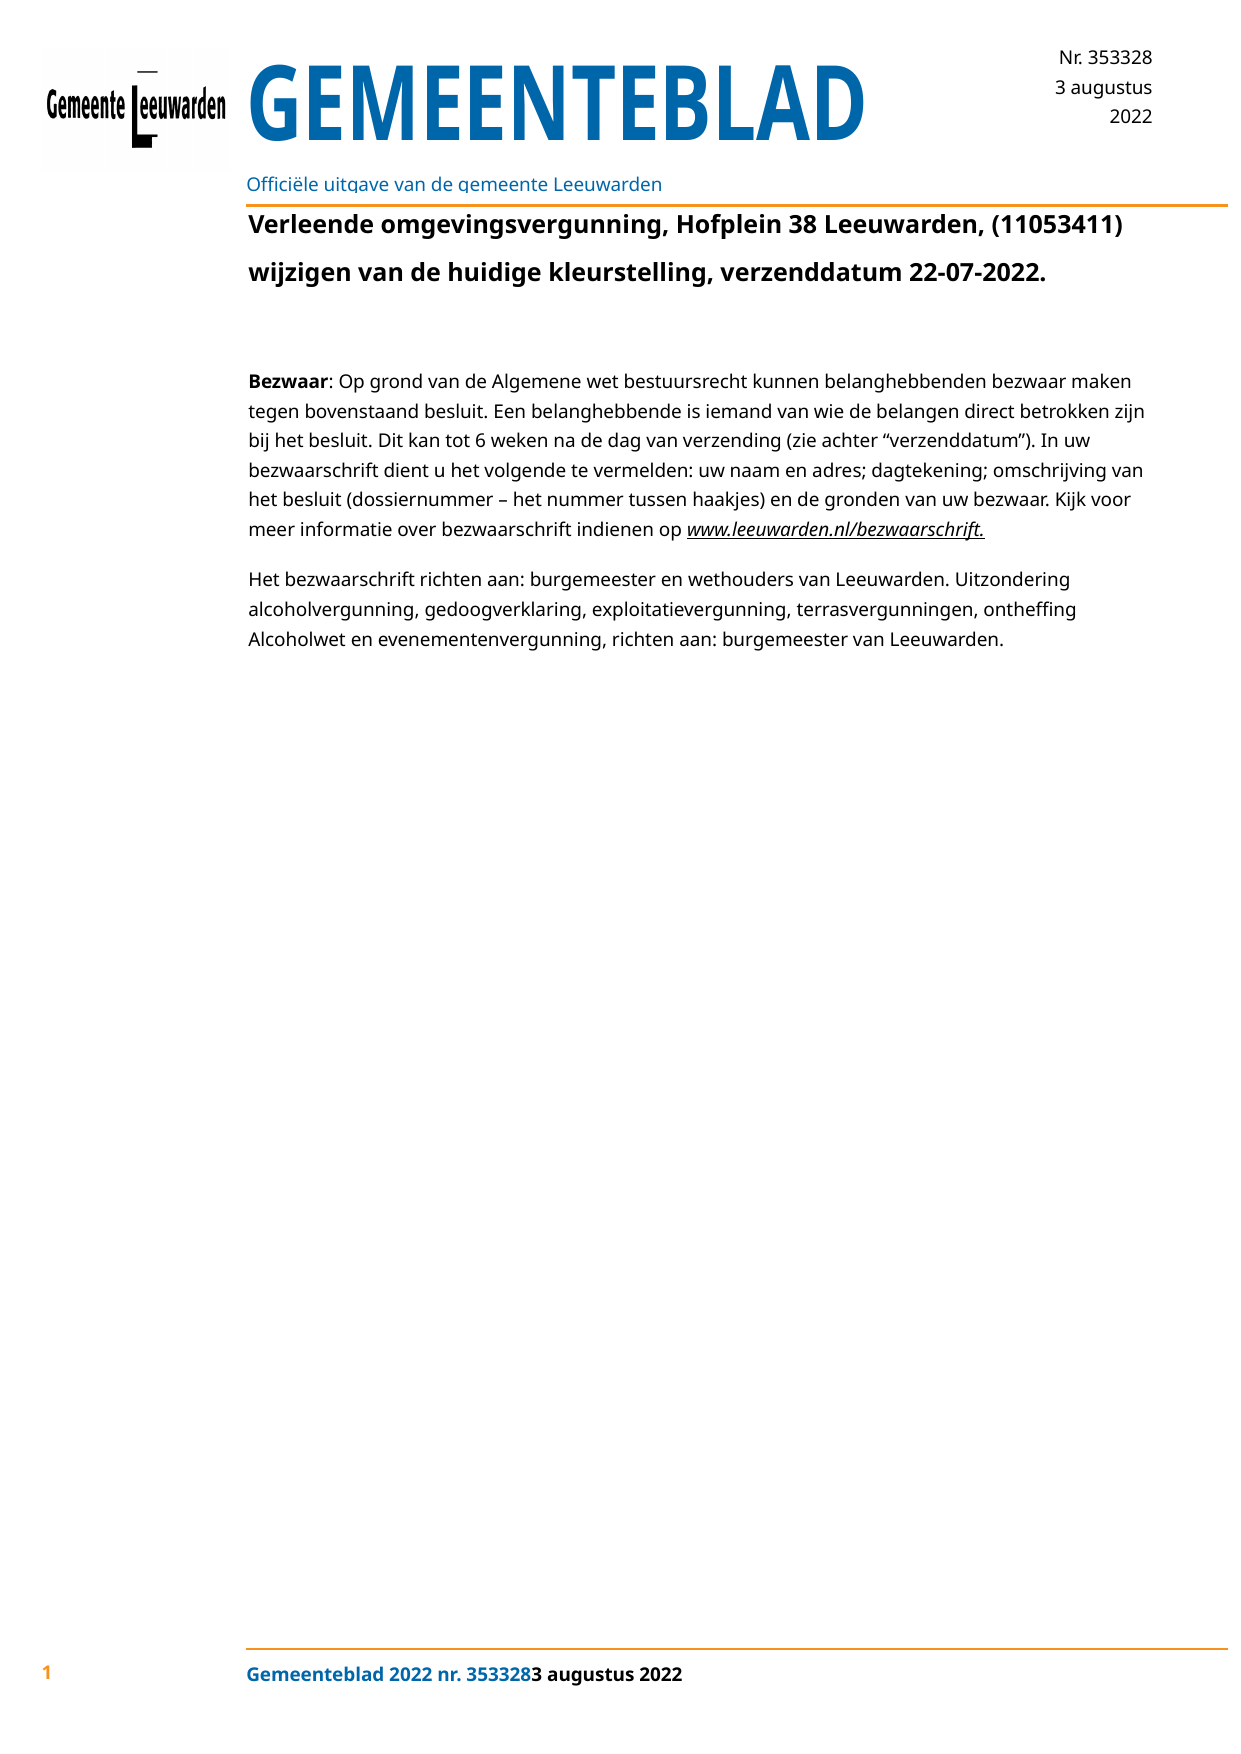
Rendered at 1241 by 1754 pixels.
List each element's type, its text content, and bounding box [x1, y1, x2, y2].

text Bezwaar: Op grond van de Algemene wet bestuursrecht kunnen belanghebbenden bezwaar maken tegen bovenstaand besluit. Een belanghebbende is iemand van wie de belangen direct betrokken zijn bij het besluit. Dit kan tot 6 weken na de dag van verzending (zie achter “verzenddatum”). In uw bezwaarschrift dient u het volgende te vermelden: uw naam en adres; dagtekening; omschrijving van het besluit (dossiernummer – het nummer tussen haakjes) en de gronden van uw bezwaar. Kijk voor meer informatie over bezwaarschrift indienen op www.leeuwarden.nl/bezwaarschrift. [248, 368, 1152, 542]
text Het bezwaarschrift richten aan: burgemeester en wethouders van Leeuwarden. Uitzondering alcoholvergunning, gedoogverklaring, exploitatievergunning, terrasvergunningen, ontheffing Alcoholwet en evenementenvergunning, richten aan: burgemeester van Leeuwarden. [248, 567, 1152, 652]
picture [41, 47, 231, 172]
text Verleende omgevingsvergunning, Hofplein 38 Leeuwarden, (11053411) wijzigen van de huidige kleurstelling, verzenddatum 22-07-2022. [248, 207, 1152, 288]
